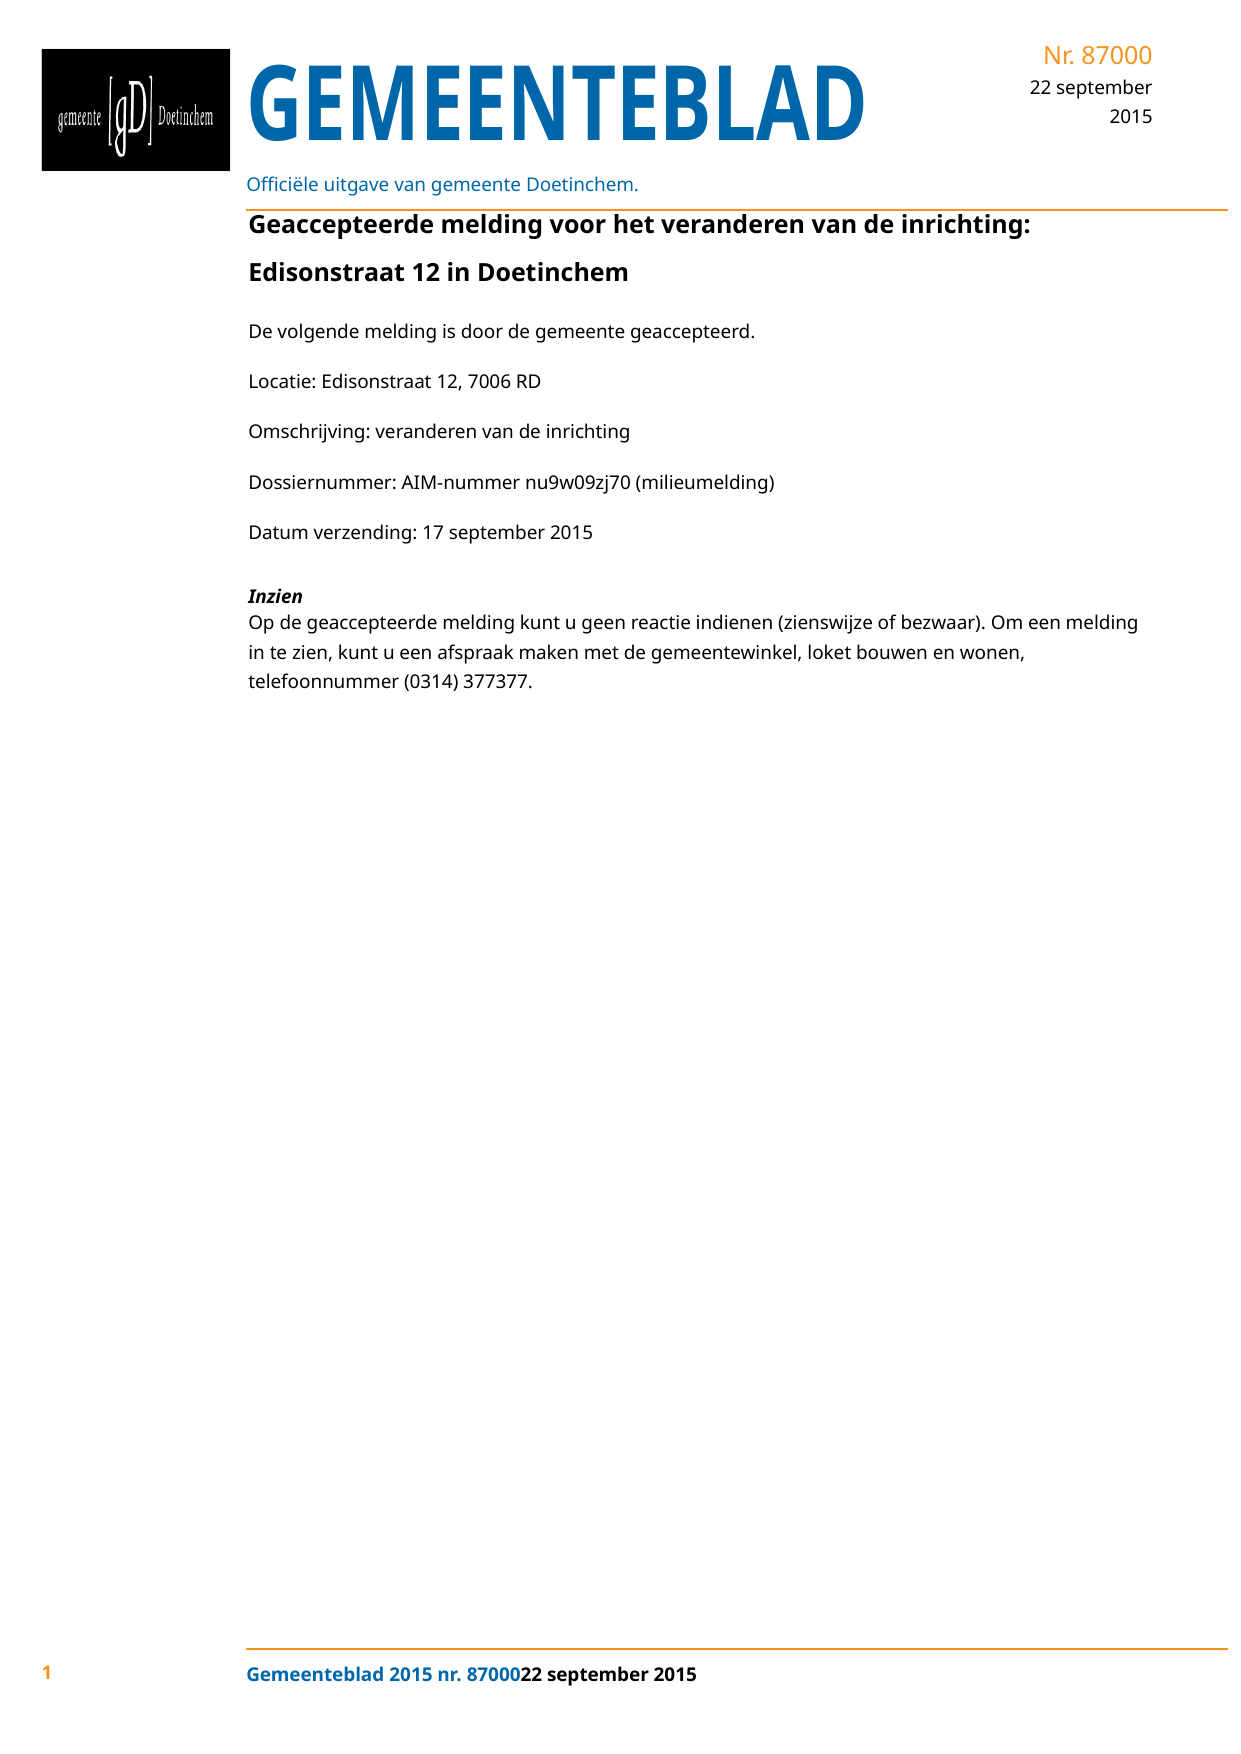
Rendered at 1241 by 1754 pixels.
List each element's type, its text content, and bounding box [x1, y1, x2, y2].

text Geaccepteerde melding voor het veranderen van de inrichting: Edisonstraat 12 in Doetinchem [248, 211, 1152, 288]
text De volgende melding is door de gemeente geaccepteerd. [248, 318, 1152, 344]
text Op de geaccepteerde melding kunt u geen reactie indienen (zienswijze of bezwaar). Om een melding in te zien, kunt u een afspraak maken met de gemeentewinkel, loket bouwen en wonen, telefoonnummer (0314) 377377. [248, 609, 1152, 694]
text Datum verzending: 17 september 2015 [248, 519, 1152, 545]
text Dossiernummer: AIM-nummer nu9w09zj70 (milieumelding) [248, 469, 1152, 495]
text Locatie: Edisonstraat 12, 7006 RD [248, 368, 1152, 394]
picture [41, 47, 231, 172]
text Inzien [248, 583, 1152, 609]
text Omschrijving: veranderen van de inrichting [248, 419, 1152, 444]
